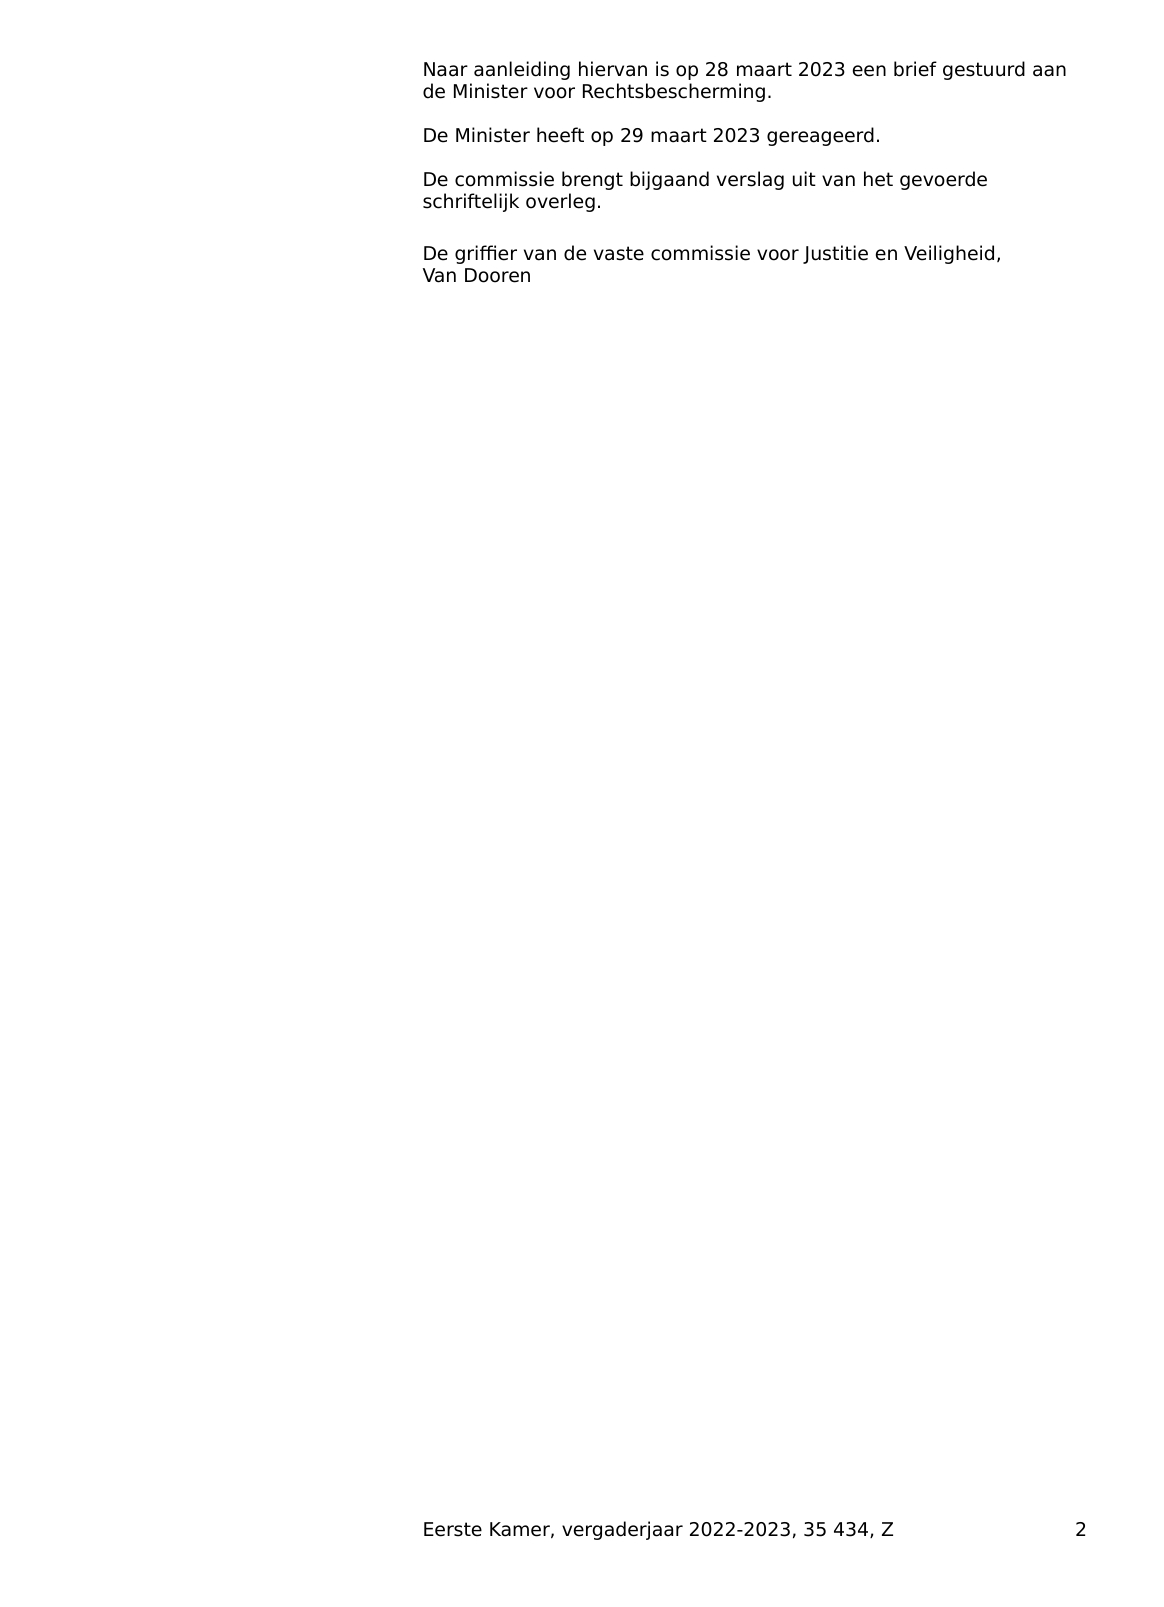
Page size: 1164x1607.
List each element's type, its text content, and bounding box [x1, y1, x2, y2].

text De Minister heeft op 29 maart 2023 gereageerd. [422, 125, 1087, 147]
text De commissie brengt bijgaand verslag uit van het gevoerde schriftelijk overleg. [422, 169, 1087, 213]
text Naar aanleiding hiervan is op 28 maart 2023 een brief gestuurd aan de Minister voor Rechtsbescherming. [422, 59, 1087, 103]
text De griffier van de vaste commissie voor Justitie en Veiligheid, Van Dooren [422, 243, 1087, 287]
